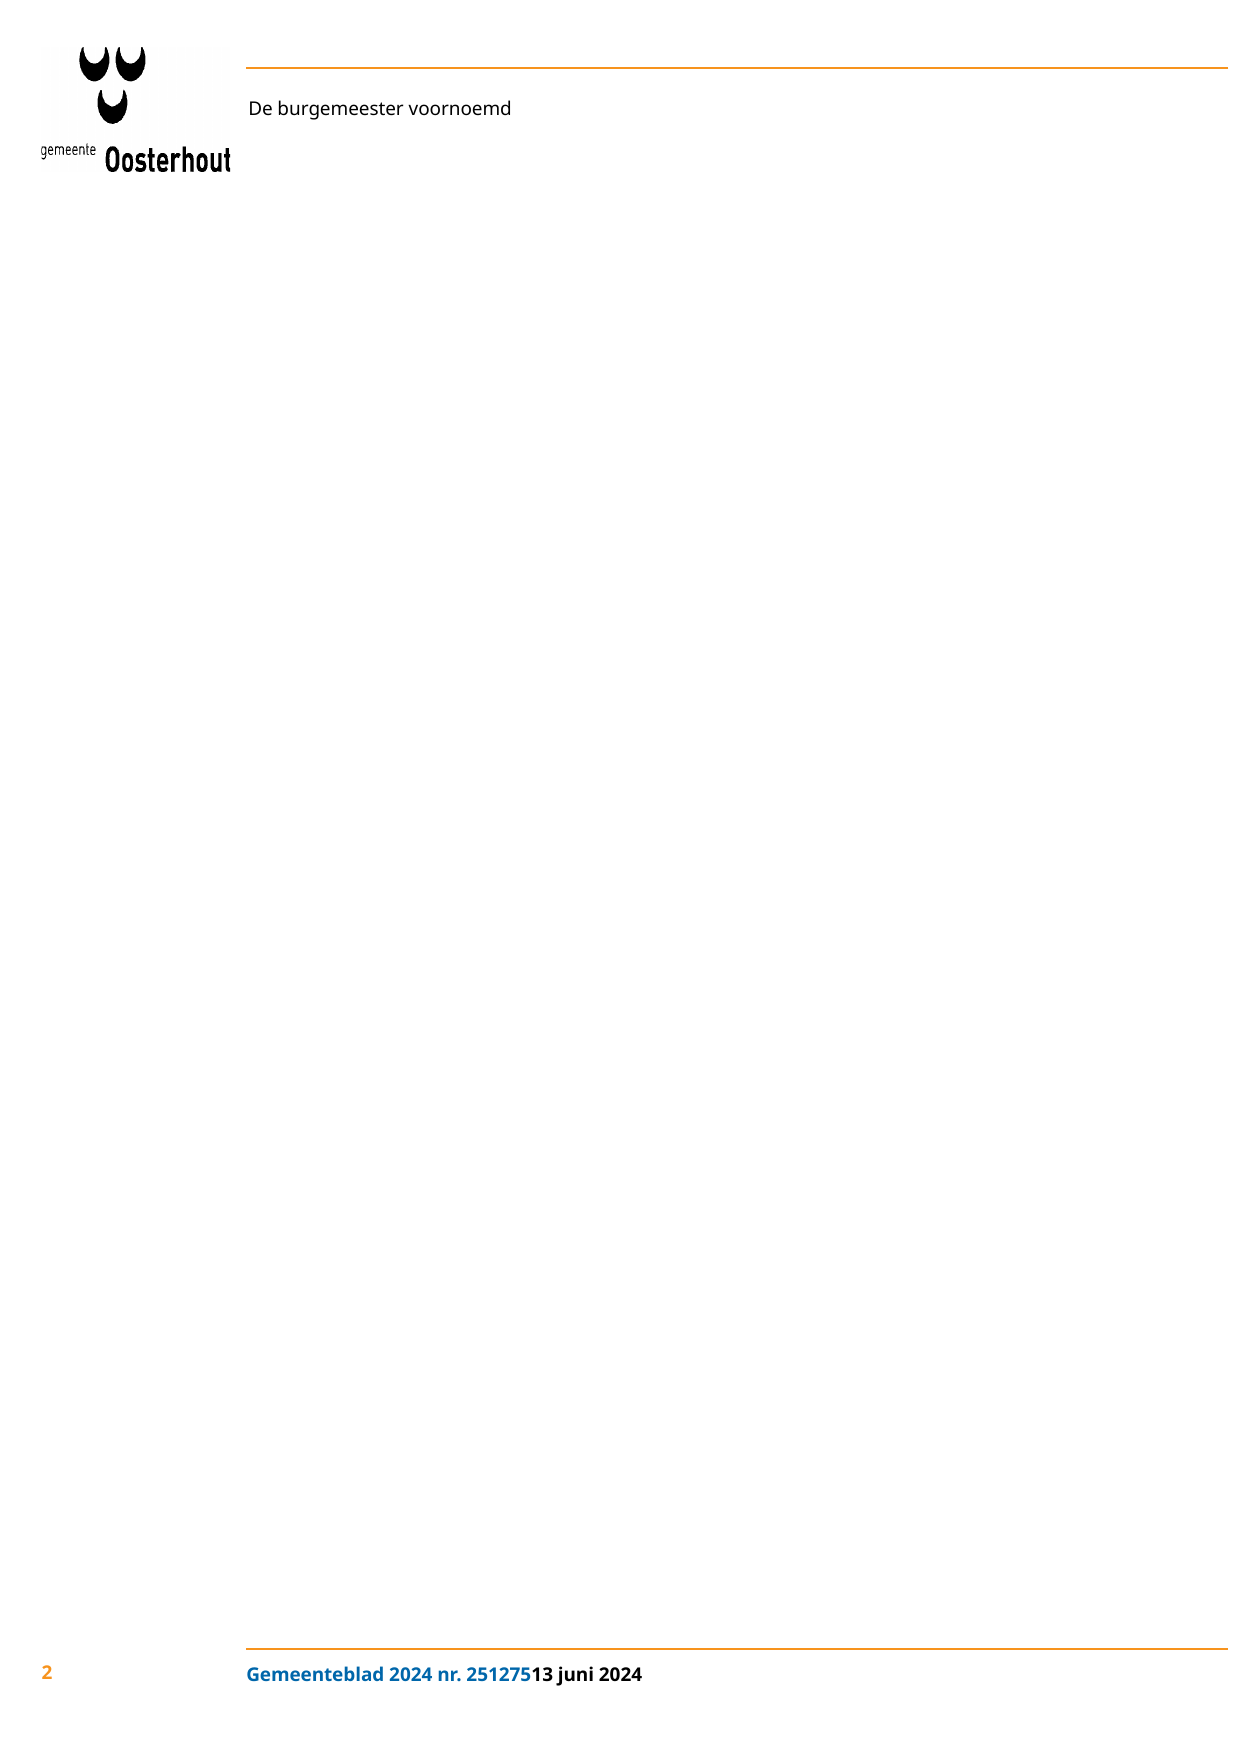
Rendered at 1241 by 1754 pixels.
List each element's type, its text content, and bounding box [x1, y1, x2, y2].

picture [41, 47, 231, 172]
text De burgemeester voornoemd [248, 95, 1152, 121]
